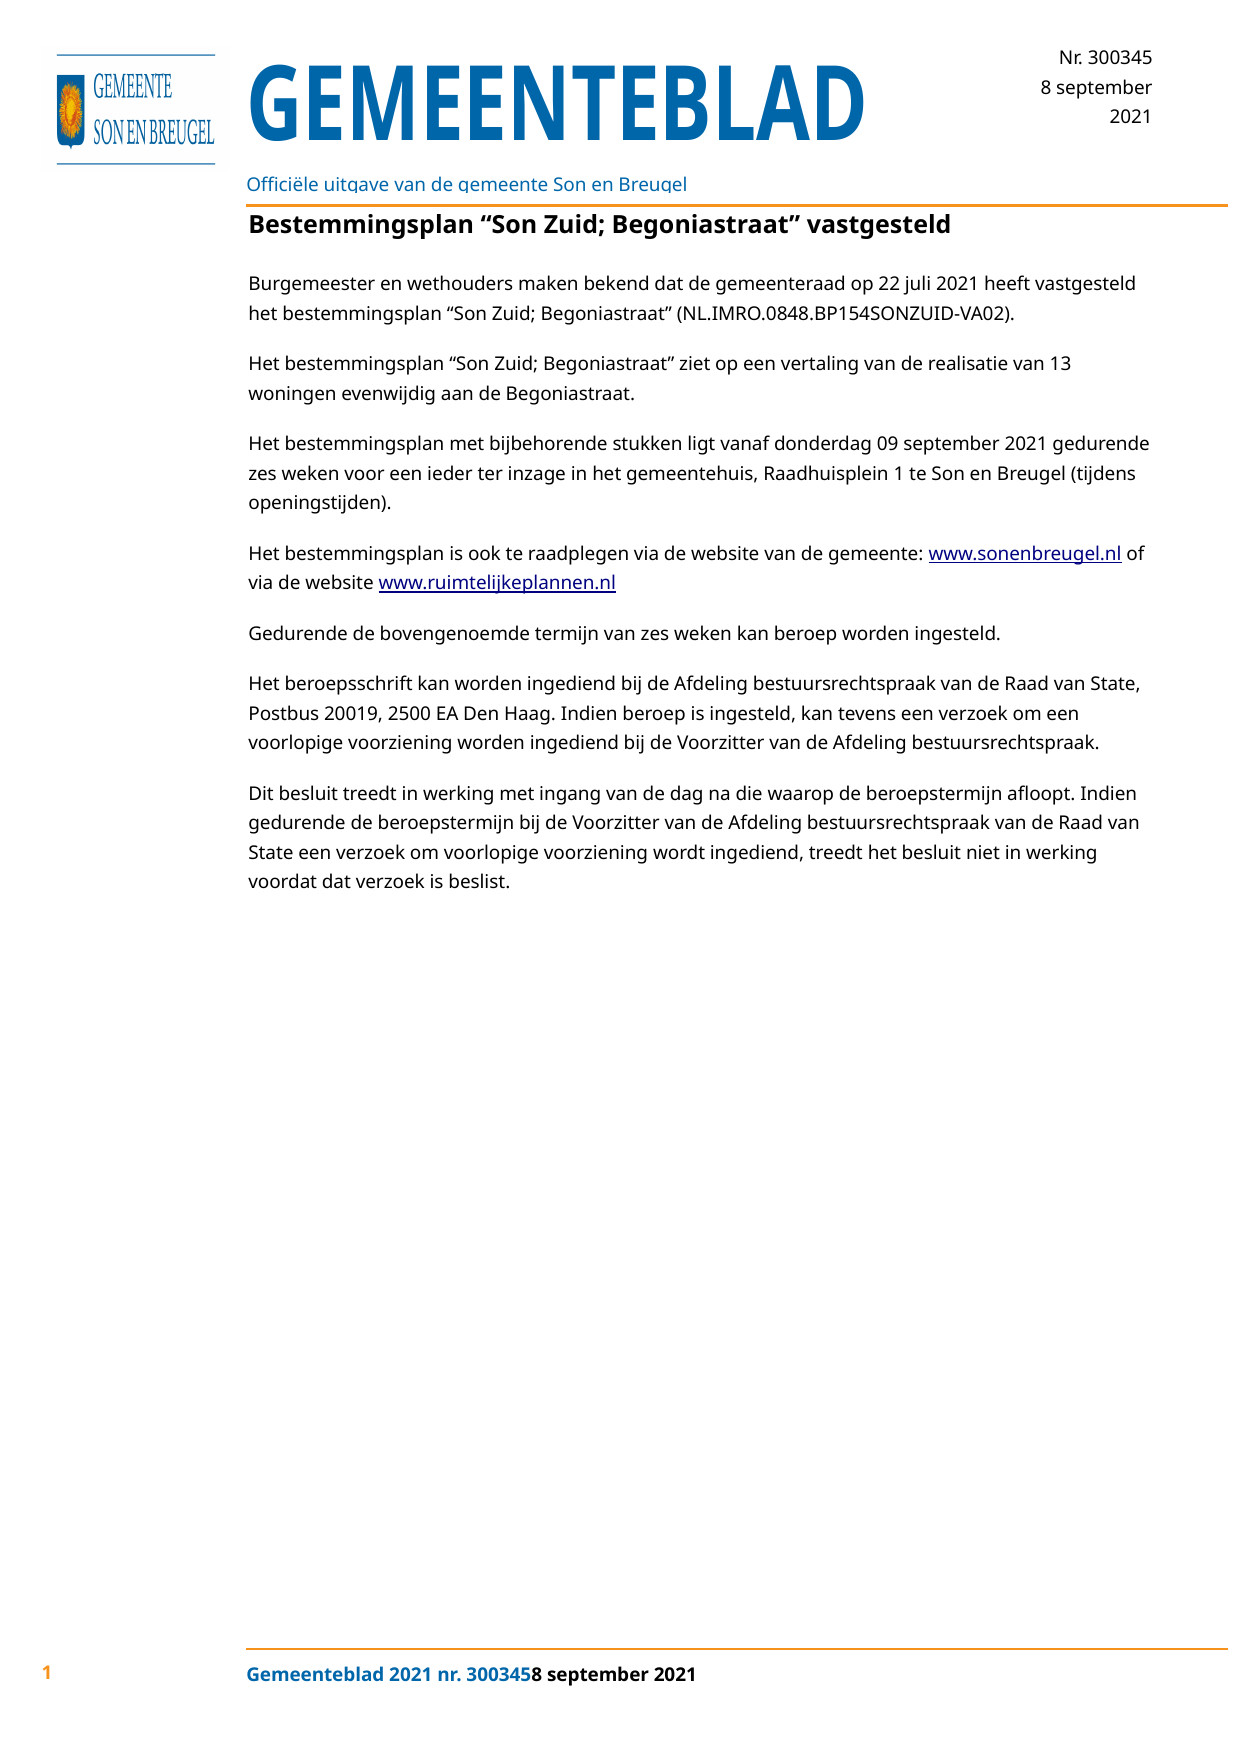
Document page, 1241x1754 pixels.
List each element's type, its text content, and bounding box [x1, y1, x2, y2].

text Het bestemmingsplan “Son Zuid; Begoniastraat” ziet op een vertaling van de realisatie van 13 woningen evenwijdig aan de Begoniastraat. [248, 350, 1152, 406]
text Gedurende de bovengenoemde termijn van zes weken kan beroep worden ingesteld. [248, 620, 1152, 646]
picture [41, 47, 231, 172]
text Het bestemmingsplan is ook te raadplegen via de website van de gemeente: www.sonenbreugel.nl of via de website www.ruimtelijkeplannen.nl [248, 540, 1152, 595]
text Dit besluit treedt in werking met ingang van de dag na die waarop de beroepstermijn afloopt. Indien gedurende de beroepstermijn bij de Voorzitter van de Afdeling bestuursrechtspraak van de Raad van State een verzoek om voorlopige voorziening wordt ingediend, treedt het besluit niet in werking voordat dat verzoek is beslist. [248, 780, 1152, 894]
text Bestemmingsplan “Son Zuid; Begoniastraat” vastgesteld [248, 207, 1152, 241]
text Het bestemmingsplan met bijbehorende stukken ligt vanaf donderdag 09 september 2021 gedurende zes weken voor een ieder ter inzage in het gemeentehuis, Raadhuisplein 1 te Son en Breugel (tijdens openingstijden). [248, 430, 1152, 515]
text Burgemeester en wethouders maken bekend dat de gemeenteraad op 22 juli 2021 heeft vastgesteld het bestemmingsplan “Son Zuid; Begoniastraat” (NL.IMRO.0848.BP154SONZUID-VA02). [248, 270, 1152, 326]
text Het beroepsschrift kan worden ingediend bij de Afdeling bestuursrechtspraak van de Raad van State, Postbus 20019, 2500 EA Den Haag. Indien beroep is ingesteld, kan tevens een verzoek om een voorlopige voorziening worden ingediend bij de Voorzitter van de Afdeling bestuursrechtspraak. [248, 670, 1152, 755]
